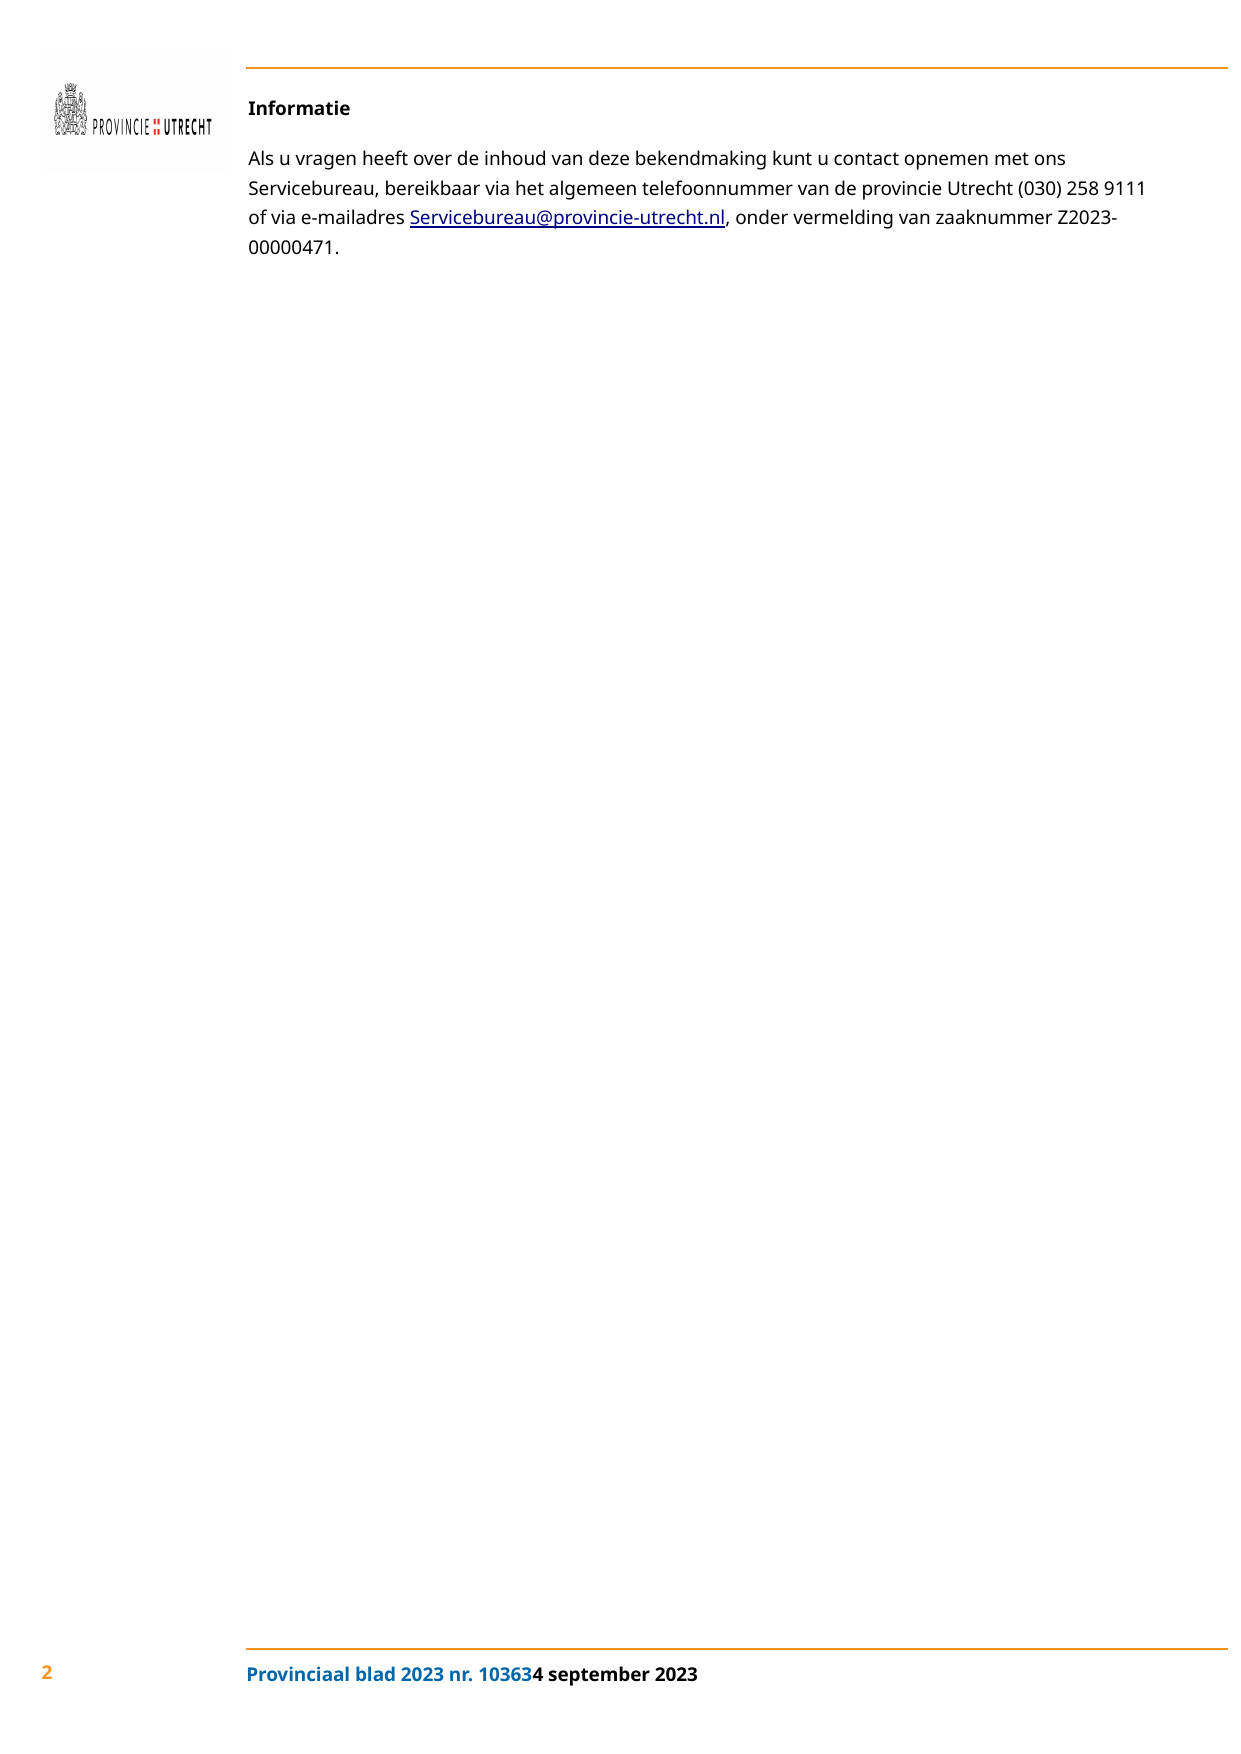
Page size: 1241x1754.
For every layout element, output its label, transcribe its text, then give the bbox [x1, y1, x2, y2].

text Informatie [248, 95, 1152, 121]
picture [41, 47, 231, 172]
text Als u vragen heeft over de inhoud van deze bekendmaking kunt u contact opnemen met ons Servicebureau, bereikbaar via het algemeen telefoonnummer van de provincie Utrecht (030) 258 9111 of via e-mailadres Servicebureau@provincie-utrecht.nl, onder vermelding van zaaknummer Z2023-00000471. [248, 145, 1152, 260]
